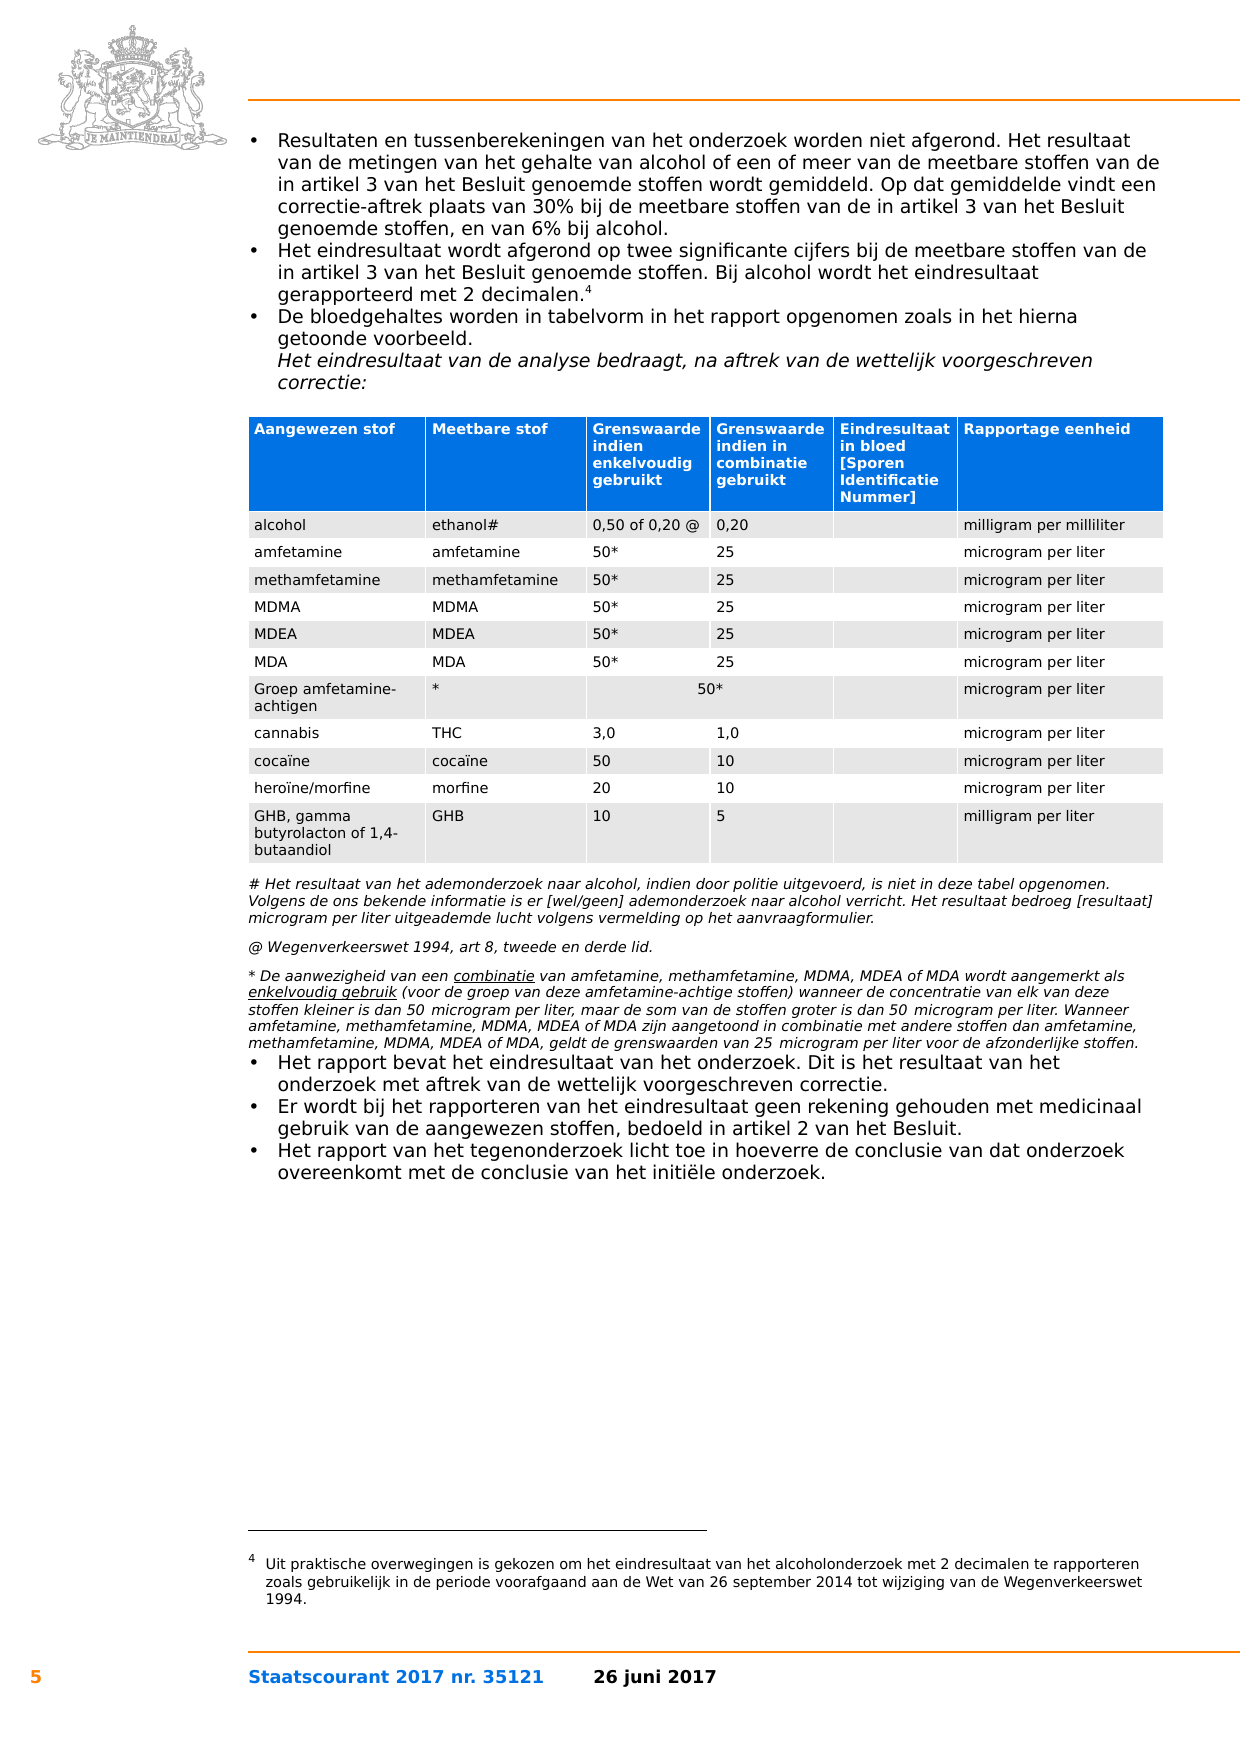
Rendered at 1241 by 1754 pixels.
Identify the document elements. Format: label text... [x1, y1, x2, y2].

table_cell MDEA [249, 621, 425, 648]
table_cell methamfetamine [426, 567, 586, 593]
table_cell alcohol [249, 512, 425, 538]
table_cell [834, 649, 957, 675]
table_cell 0,50 of 0,20 @ [587, 512, 709, 538]
table_cell 50* [587, 621, 709, 648]
table_cell 50 [587, 748, 709, 774]
table_cell cocaïne [249, 748, 425, 774]
table_cell MDMA [249, 594, 425, 620]
table_cell microgram per liter [958, 748, 1163, 774]
table_cell 1,0 [711, 721, 833, 747]
table_cell [834, 748, 957, 774]
table_cell 25 [711, 649, 833, 675]
table_cell microgram per liter [958, 775, 1163, 802]
table_cell methamfetamine [249, 567, 425, 593]
table_cell MDEA [426, 621, 586, 648]
table_cell MDMA [426, 594, 586, 620]
table_header Grenswaarde indien in combinatie gebruikt [711, 417, 833, 511]
table_cell microgram per liter [958, 721, 1163, 747]
text Uit praktische overwegingen is gekozen om het eindresultaat van het alcoholonderzoek met 2 decimalen te rapporteren zoals gebruikelijk in de periode voorafgaand aan de Wet van 26 september 2014 tot wijziging van de Wegenverkeerswet 1994. [248, 1552, 1163, 1608]
table_cell MDA [249, 649, 425, 675]
table_cell 50* [587, 594, 709, 620]
picture [38, 25, 227, 150]
table_cell 10 [711, 775, 833, 802]
table_cell cocaïne [426, 748, 586, 774]
text • Er wordt bij het rapporteren van het eindresultaat geen rekening gehouden met medicinaal gebruik van de aangewezen stoffen, bedoeld in artikel 2 van het Besluit. [248, 1096, 1163, 1140]
table_cell 50* [587, 676, 833, 719]
table_cell microgram per liter [958, 594, 1163, 620]
table_cell [834, 621, 957, 648]
table_cell 0,20 [711, 512, 833, 538]
table_cell 5 [711, 803, 833, 863]
text • Het rapport van het tegenonderzoek licht toe in hoeverre de conclusie van dat onderzoek overeenkomt met de conclusie van het initiële onderzoek. [248, 1140, 1163, 1184]
table_cell [834, 676, 957, 719]
text • De bloedgehaltes worden in tabelvorm in het rapport opgenomen zoals in het hierna getoonde voorbeeld. [248, 306, 1163, 350]
table_cell 10 [711, 748, 833, 774]
table_cell amfetamine [426, 539, 586, 566]
text • Het eindresultaat wordt afgerond op twee significante cijfers bij de meetbare stoffen van de in artikel 3 van het Besluit genoemde stoffen. Bij alcohol wordt het eindresultaat gerapporteerd met 2 decimalen. [248, 240, 1163, 306]
table_cell [834, 539, 957, 566]
table_cell morfine [426, 775, 586, 802]
table_header Aangewezen stof [249, 417, 425, 511]
table_cell [834, 512, 957, 538]
table_cell ethanol# [426, 512, 586, 538]
table_header Meetbare stof [426, 417, 586, 511]
table_cell [834, 721, 957, 747]
table_cell * [426, 676, 586, 719]
table_cell THC [426, 721, 586, 747]
table_cell 50* [587, 649, 709, 675]
table_cell 25 [711, 539, 833, 566]
table_cell microgram per liter [958, 539, 1163, 566]
table_cell microgram per liter [958, 649, 1163, 675]
text • Het rapport bevat het eindresultaat van het onderzoek. Dit is het resultaat van het onderzoek met aftrek van de wettelijk voorgeschreven correctie. [248, 1052, 1163, 1096]
table_cell amfetamine [249, 539, 425, 566]
table_header Grenswaarde indien enkelvoudig gebruikt [587, 417, 709, 511]
table_cell 50* [587, 539, 709, 566]
table_cell 25 [711, 567, 833, 593]
table_cell Groep amfetamine-achtigen [249, 676, 425, 719]
table_cell GHB [426, 803, 586, 863]
table_cell cannabis [249, 721, 425, 747]
table_cell heroïne/morfine [249, 775, 425, 802]
table_cell 3,0 [587, 721, 709, 747]
table_cell GHB, gamma butyrolacton of 1,4-butaandiol [249, 803, 425, 863]
table_cell [834, 594, 957, 620]
table_cell microgram per liter [958, 676, 1163, 719]
table_cell microgram per liter [958, 621, 1163, 648]
table_cell MDA [426, 649, 586, 675]
table_cell [834, 567, 957, 593]
table_cell [834, 775, 957, 802]
table_cell 50* [587, 567, 709, 593]
text • Resultaten en tussenberekeningen van het onderzoek worden niet afgerond. Het resultaat van de metingen van het gehalte van alcohol of een of meer van de meetbare stoffen van de in artikel 3 van het Besluit genoemde stoffen wordt gemiddeld. Op dat gemiddelde vindt een correctie-aftrek plaats van 30% bij de meetbare stoffen van de in artikel 3 van het Besluit genoemde stoffen, en van 6% bij alcohol. [248, 130, 1163, 240]
table_header Rapportage eenheid [958, 417, 1163, 511]
table_cell # Het resultaat van het ademonderzoek naar alcohol, indien door politie uitgevoerd, is niet in deze tabel opgenomen. Volgens de ons bekende informatie is er [wel/geen] ademonderzoek naar alcohol verricht. Het resultaat bedroeg [resultaat] microgram per liter uitgeademde lucht volgens vermelding op het aanvraagformulier. @ Wegenverkeerswet 1994, art 8, tweede en derde lid. * De aanwezigheid van een combinatie van amfetamine, methamfetamine, MDMA, MDEA of MDA wordt aangemerkt als enkelvoudig gebruik (voor de groep van deze amfetamine-achtige stoffen) wanneer de concentratie van elk van deze stoffen kleiner is dan 50 microgram per liter, maar de som van de stoffen groter is dan 50 microgram per liter. Wanneer amfetamine, methamfetamine, MDMA, MDEA of MDA zijn aangetoond in combinatie met andere stoffen dan amfetamine, methamfetamine, MDMA, MDEA of MDA, geldt de grenswaarden van 25 microgram per liter voor de afzonderlijke stoffen. [248, 864, 1163, 1052]
table_header Eindresultaat in bloed [Sporen Identificatie Nummer] [834, 417, 957, 511]
table_cell 25 [711, 594, 833, 620]
table_cell 10 [587, 803, 709, 863]
table_cell [834, 803, 957, 863]
table_cell milligram per liter [958, 803, 1163, 863]
table_cell microgram per liter [958, 567, 1163, 593]
table_cell 25 [711, 621, 833, 648]
table_cell milligram per milliliter [958, 512, 1163, 538]
table_cell 20 [587, 775, 709, 802]
text Het eindresultaat van de analyse bedraagt, na aftrek van de wettelijk voorgeschreven correctie: [277, 350, 1163, 394]
